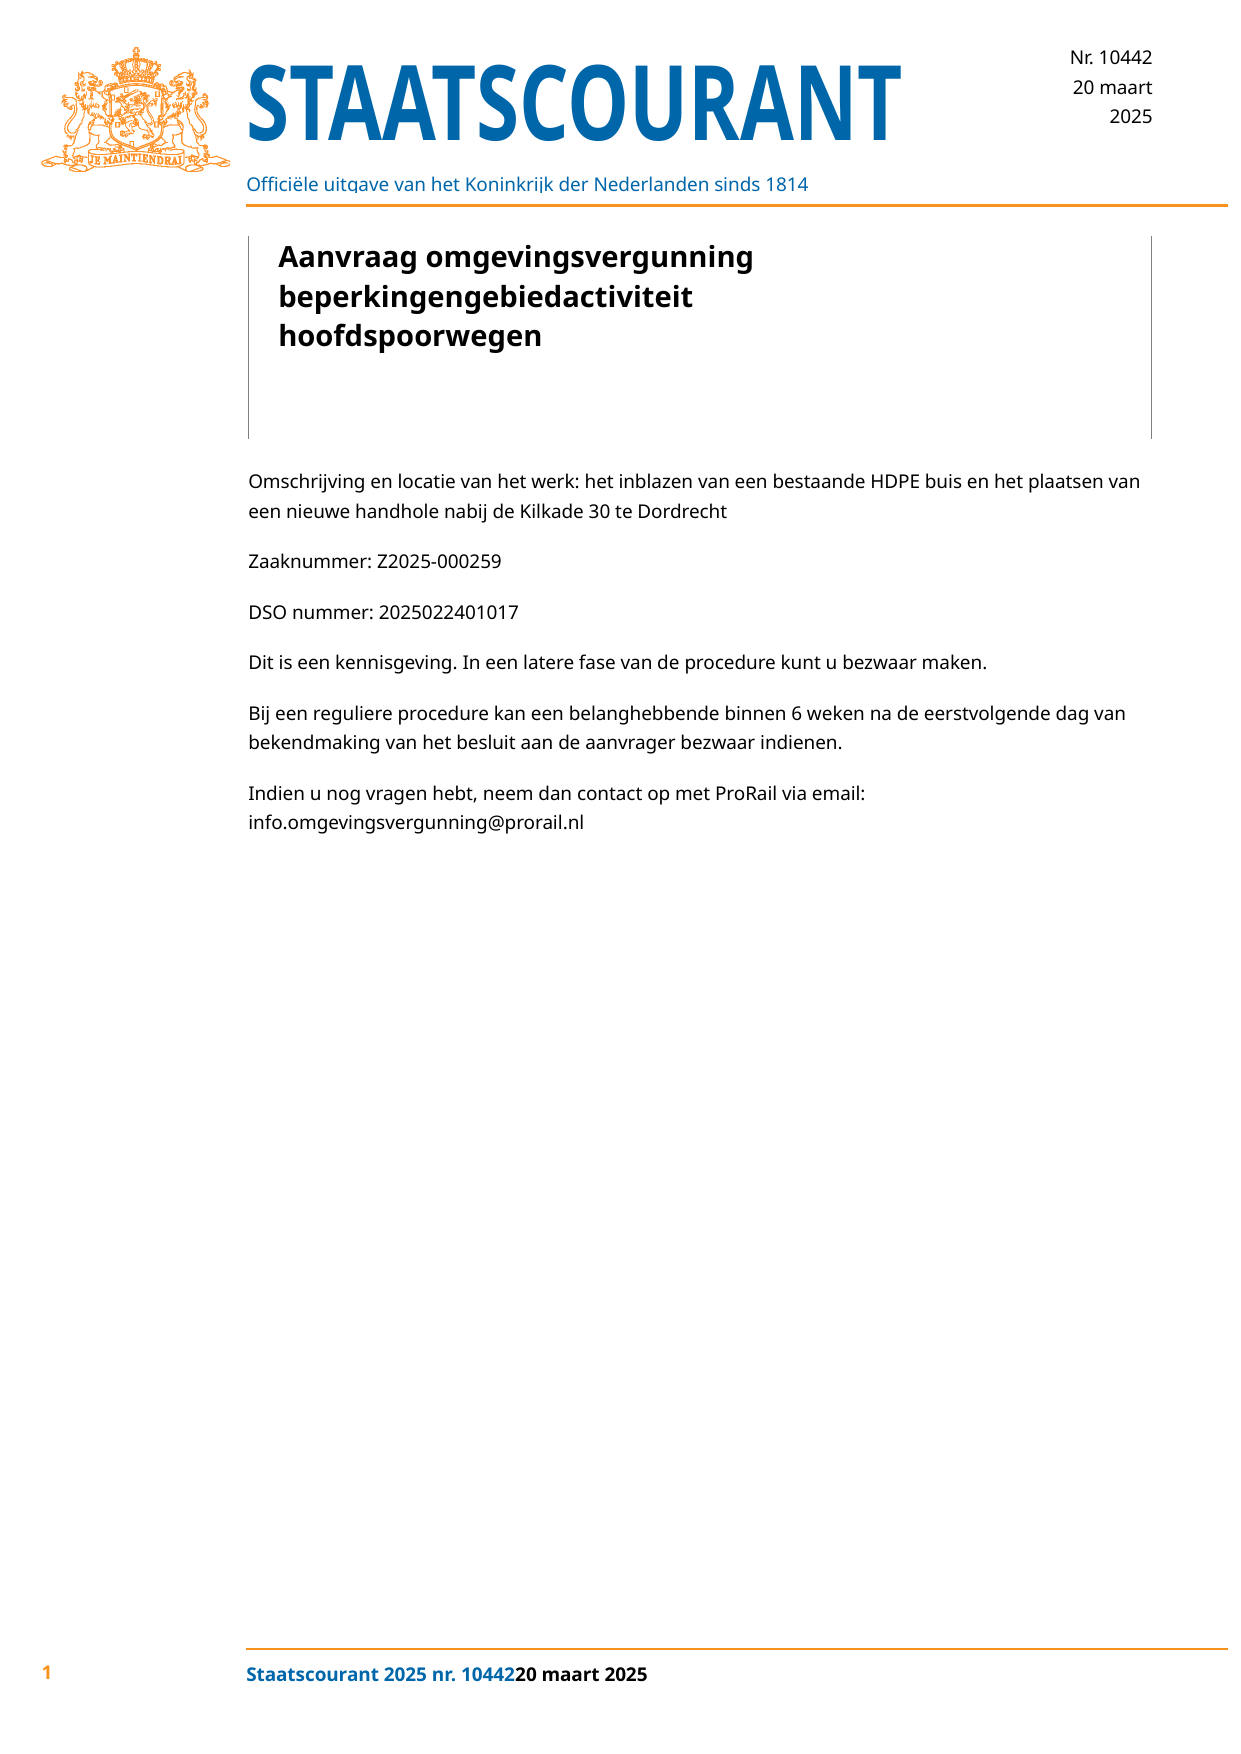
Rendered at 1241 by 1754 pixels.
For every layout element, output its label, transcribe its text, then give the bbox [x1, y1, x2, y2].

text Zaaknummer: Z2025-000259 [248, 549, 1152, 574]
table_header Aanvraag omgevingsvergunning beperkingengebiedactiviteit hoofdspoorwegen [249, 236, 850, 439]
text DSO nummer: 2025022401017 [248, 599, 1152, 625]
table_header [850, 236, 912, 413]
picture [41, 47, 231, 172]
table_header [1090, 236, 1151, 413]
picture [912, 236, 1090, 414]
text Bij een reguliere procedure kan een belanghebbende binnen 6 weken na de eerstvolgende dag van bekendmaking van het besluit aan de aanvrager bezwaar indienen. [248, 700, 1152, 755]
table_header [850, 414, 1151, 439]
text Indien u nog vragen hebt, neem dan contact op met ProRail via email: info.omgevingsvergunning@prorail.nl [248, 780, 1152, 835]
text Dit is een kennisgeving. In een latere fase van de procedure kunt u bezwaar maken. [248, 649, 1152, 675]
text Omschrijving en locatie van het werk: het inblazen van een bestaande HDPE buis en het plaatsen van een nieuwe handhole nabij de Kilkade 30 te Dordrecht [248, 469, 1152, 524]
